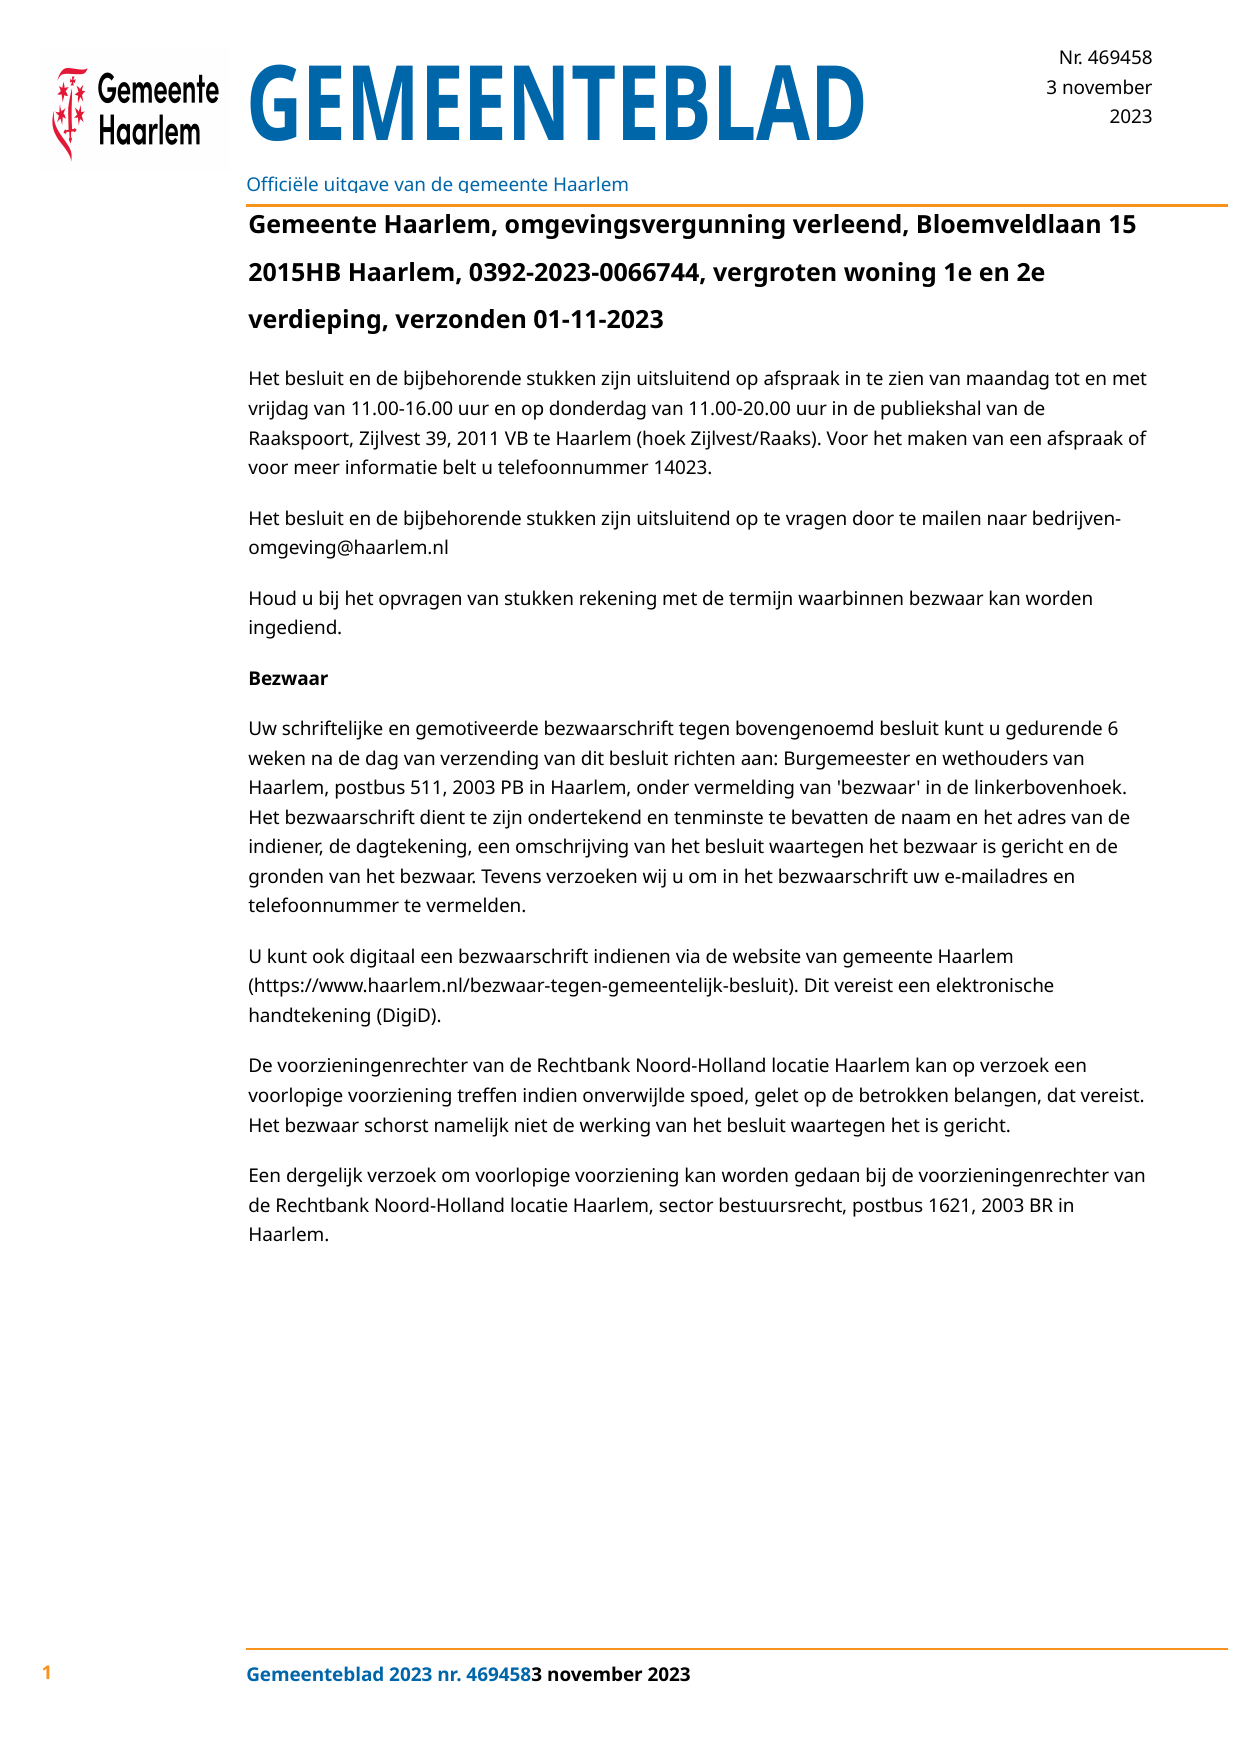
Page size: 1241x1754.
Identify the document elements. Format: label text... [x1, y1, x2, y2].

text De voorzieningenrechter van de Rechtbank Noord-Holland locatie Haarlem kan op verzoek een voorlopige voorziening treffen indien onverwijlde spoed, gelet op de betrokken belangen, dat vereist. Het bezwaar schorst namelijk niet de werking van het besluit waartegen het is gericht. [248, 1053, 1152, 1137]
text Uw schriftelijke en gemotiveerde bezwaarschrift tegen bovengenoemd besluit kunt u gedurende 6 weken na de dag van verzending van dit besluit richten aan: Burgemeester en wethouders van Haarlem, postbus 511, 2003 PB in Haarlem, onder vermelding van 'bezwaar' in de linkerbovenhoek. Het bezwaarschrift dient te zijn ondertekend en tenminste te bevatten de naam en het adres van de indiener, de dagtekening, een omschrijving van het besluit waartegen het bezwaar is gericht en de gronden van het bezwaar. Tevens verzoeken wij u om in het bezwaarschrift uw e-mailadres en telefoonnummer te vermelden. [248, 715, 1152, 918]
picture [41, 47, 231, 172]
text Gemeente Haarlem, omgevingsvergunning verleend, Bloemveldlaan 15 2015HB Haarlem, 0392-2023-0066744, vergroten woning 1e en 2e verdieping, verzonden 01-11-2023 [248, 207, 1152, 336]
text U kunt ook digitaal een bezwaarschrift indienen via de website van gemeente Haarlem (https://www.haarlem.nl/bezwaar-tegen-gemeentelijk-besluit). Dit vereist een elektronische handtekening (DigiD). [248, 943, 1152, 1028]
text Een dergelijk verzoek om voorlopige voorziening kan worden gedaan bij de voorzieningenrechter van de Rechtbank Noord-Holland locatie Haarlem, sector bestuursrecht, postbus 1621, 2003 BR in Haarlem. [248, 1162, 1152, 1247]
text Houd u bij het opvragen van stukken rekening met de termijn waarbinnen bezwaar kan worden ingediend. [248, 585, 1152, 640]
text Het besluit en de bijbehorende stukken zijn uitsluitend op afspraak in te zien van maandag tot en met vrijdag van 11.00-16.00 uur en op donderdag van 11.00-20.00 uur in de publiekshal van de Raakspoort, Zijlvest 39, 2011 VB te Haarlem (hoek Zijlvest/Raaks). Voor het maken van een afspraak of voor meer informatie belt u telefoonnummer 14023. [248, 366, 1152, 480]
text Het besluit en de bijbehorende stukken zijn uitsluitend op te vragen door te mailen naar bedrijven-omgeving@haarlem.nl [248, 505, 1152, 560]
text Bezwaar [248, 665, 1152, 690]
